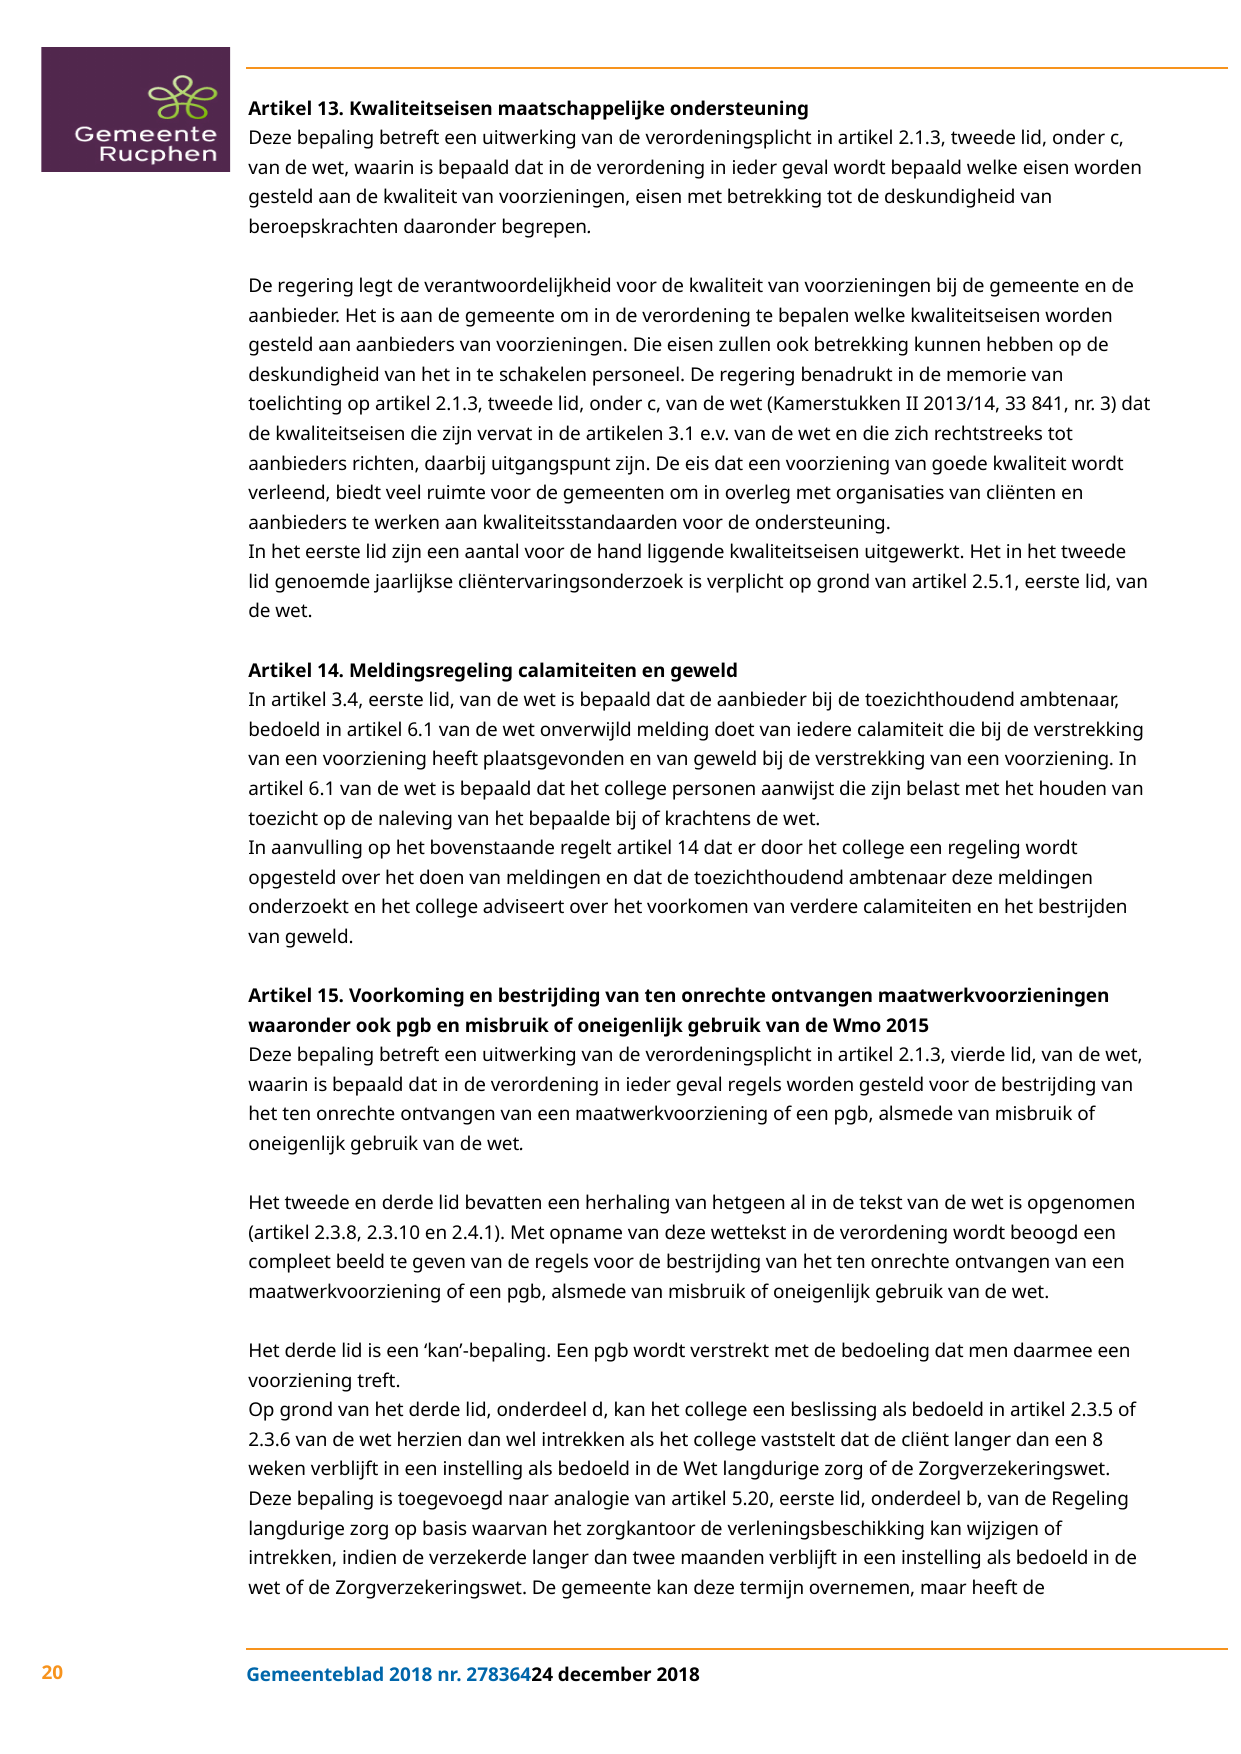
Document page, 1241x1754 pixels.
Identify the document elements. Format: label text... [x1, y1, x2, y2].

text Deze bepaling betreft een uitwerking van de verordeningsplicht in artikel 2.1.3, tweede lid, onder c, van de wet, waarin is bepaald dat in de verordening in ieder geval wordt bepaald welke eisen worden gesteld aan de kwaliteit van voorzieningen, eisen met betrekking tot de deskundigheid van beroepskrachten daaronder begrepen. [248, 124, 1152, 239]
text Artikel 14. Meldingsregeling calamiteiten en geweld [248, 657, 1152, 683]
text Op grond van het derde lid, onderdeel d, kan het college een beslissing als bedoeld in artikel 2.3.5 of 2.3.6 van de wet herzien dan wel intrekken als het college vaststelt dat de cliënt langer dan een 8 weken verblijft in een instelling als bedoeld in de Wet langdurige zorg of de Zorgverzekeringswet. Deze bepaling is toegevoegd naar analogie van artikel 5.20, eerste lid, onderdeel b, van de Regeling langdurige zorg op basis waarvan het zorgkantoor de verleningsbeschikking kan wijzigen of intrekken, indien de verzekerde langer dan twee maanden verblijft in een instelling als bedoeld in de wet of de Zorgverzekeringswet. De gemeente kan deze termijn overnemen, maar heeft de [248, 1396, 1152, 1600]
text In het eerste lid zijn een aantal voor de hand liggende kwaliteitseisen uitgewerkt. Het in het tweede lid genoemde jaarlijkse cliëntervaringsonderzoek is verplicht op grond van artikel 2.5.1, eerste lid, van de wet. [248, 538, 1152, 623]
text Het derde lid is een ‘kan’-bepaling. Een pgb wordt verstrekt met de bedoeling dat men daarmee een voorziening treft. [248, 1337, 1152, 1393]
text Het tweede en derde lid bevatten een herhaling van hetgeen al in de tekst van de wet is opgenomen (artikel 2.3.8, 2.3.10 en 2.4.1). Met opname van deze wettekst in de verordening wordt beoogd een compleet beeld te geven van de regels voor de bestrijding van het ten onrechte ontvangen van een maatwerkvoorziening of een pgb, alsmede van misbruik of oneigenlijk gebruik van de wet. [248, 1189, 1152, 1304]
text Artikel 15. Voorkoming en bestrijding van ten onrechte ontvangen maatwerkvoorzieningen waaronder ook pgb en misbruik of oneigenlijk gebruik van de Wmo 2015 [248, 982, 1152, 1038]
text In artikel 3.4, eerste lid, van de wet is bepaald dat de aanbieder bij de toezichthoudend ambtenaar, bedoeld in artikel 6.1 van de wet onverwijld melding doet van iedere calamiteit die bij de verstrekking van een voorziening heeft plaatsgevonden en van geweld bij de verstrekking van een voorziening. In artikel 6.1 van de wet is bepaald dat het college personen aanwijst die zijn belast met het houden van toezicht op de naleving van het bepaalde bij of krachtens de wet. [248, 686, 1152, 831]
picture [41, 47, 231, 172]
text De regering legt de verantwoordelijkheid voor de kwaliteit van voorzieningen bij de gemeente en de aanbieder. Het is aan de gemeente om in de verordening te bepalen welke kwaliteitseisen worden gesteld aan aanbieders van voorzieningen. Die eisen zullen ook betrekking kunnen hebben op de deskundigheid van het in te schakelen personeel. De regering benadrukt in de memorie van toelichting op artikel 2.1.3, tweede lid, onder c, van de wet (Kamerstukken II 2013/14, 33 841, nr. 3) dat de kwaliteitseisen die zijn vervat in de artikelen 3.1 e.v. van de wet en die zich rechtstreeks tot aanbieders richten, daarbij uitgangspunt zijn. De eis dat een voorziening van goede kwaliteit wordt verleend, biedt veel ruimte voor de gemeenten om in overleg met organisaties van cliënten en aanbieders te werken aan kwaliteitsstandaarden voor de ondersteuning. [248, 272, 1152, 535]
text In aanvulling op het bovenstaande regelt artikel 14 dat er door het college een regeling wordt opgesteld over het doen van meldingen en dat de toezichthoudend ambtenaar deze meldingen onderzoekt en het college adviseert over het voorkomen van verdere calamiteiten en het bestrijden van geweld. [248, 834, 1152, 949]
text Deze bepaling betreft een uitwerking van de verordeningsplicht in artikel 2.1.3, vierde lid, van de wet, waarin is bepaald dat in de verordening in ieder geval regels worden gesteld voor de bestrijding van het ten onrechte ontvangen van een maatwerkvoorziening of een pgb, alsmede van misbruik of oneigenlijk gebruik van de wet. [248, 1041, 1152, 1156]
text Artikel 13. Kwaliteitseisen maatschappelijke ondersteuning [248, 95, 1152, 121]
